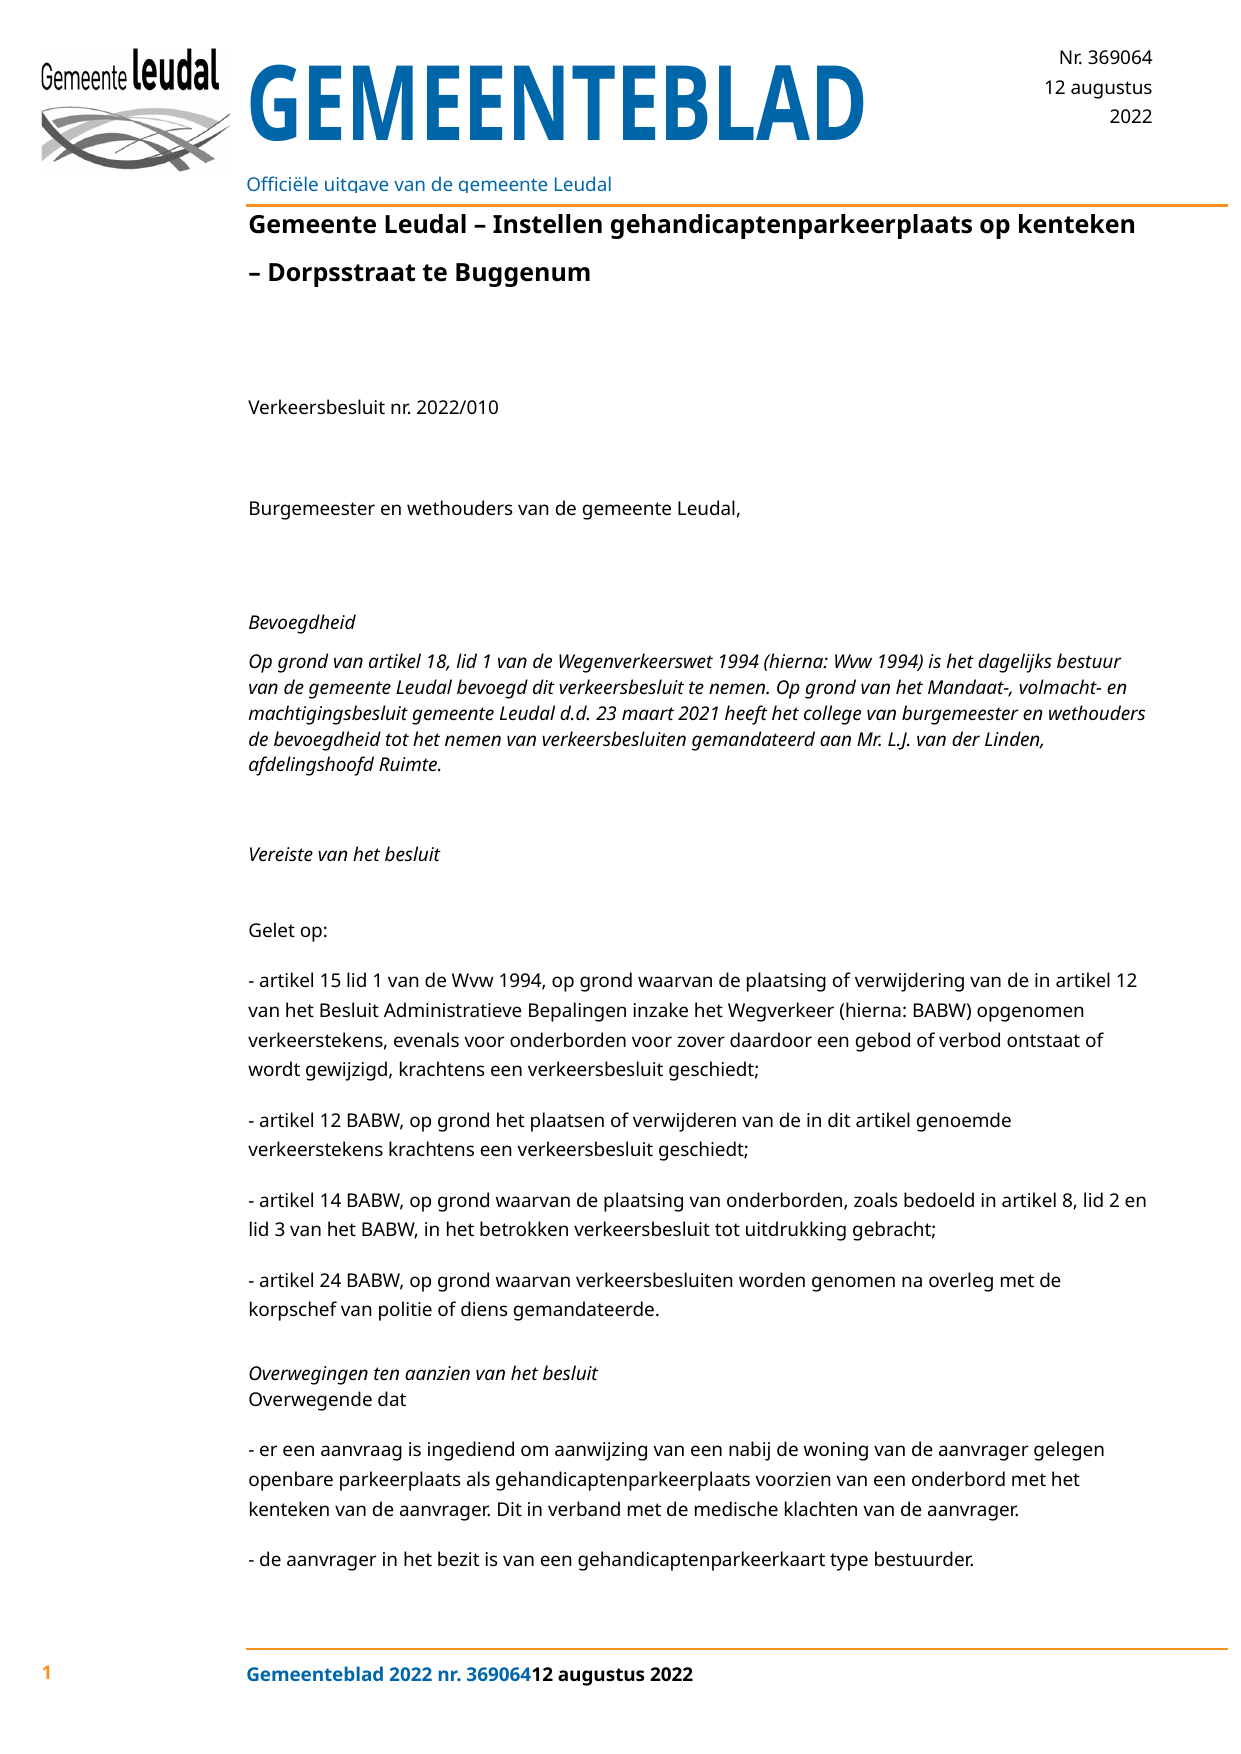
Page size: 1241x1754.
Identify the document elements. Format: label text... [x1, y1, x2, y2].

text - de aanvrager in het bezit is van een gehandicaptenparkeerkaart type bestuurder. [248, 1546, 1152, 1572]
text - artikel 15 lid 1 van de Wvw 1994, op grond waarvan de plaatsing of verwijdering van de in artikel 12 van het Besluit Administratieve Bepalingen inzake het Wegverkeer (hierna: BABW) opgenomen verkeerstekens, evenals voor onderborden voor zover daardoor een gebod of verbod ontstaat of wordt gewijzigd, krachtens een verkeersbesluit geschiedt; [248, 968, 1152, 1082]
text Bevoegdheid [248, 609, 1152, 635]
text Overwegingen ten aanzien van het besluit [248, 1360, 1152, 1386]
text - artikel 12 BABW, op grond het plaatsen of verwijderen van de in dit artikel genoemde verkeerstekens krachtens een verkeersbesluit geschiedt; [248, 1107, 1152, 1162]
text - artikel 24 BABW, op grond waarvan verkeersbesluiten worden genomen na overleg met de korpschef van politie of diens gemandateerde. [248, 1267, 1152, 1322]
picture [41, 47, 231, 172]
text Gemeente Leudal – Instellen gehandicaptenparkeerplaats op kenteken – Dorpsstraat te Buggenum [248, 207, 1152, 288]
text Gelet op: [248, 917, 1152, 943]
text Burgemeester en wethouders van de gemeente Leudal, [248, 495, 1152, 521]
text Op grond van artikel 18, lid 1 van de Wegenverkeerswet 1994 (hierna: Wvw 1994) is het dagelijks bestuur van de gemeente Leudal bevoegd dit verkeersbesluit te nemen. Op grond van het Mandaat-, volmacht- en machtigingsbesluit gemeente Leudal d.d. 23 maart 2021 heeft het college van burgemeester en wethouders de bevoegdheid tot het nemen van verkeersbesluiten gemandateerd aan Mr. L.J. van der Linden, afdelingshoofd Ruimte. [248, 648, 1152, 777]
text Overwegende dat [248, 1386, 1152, 1412]
text Verkeersbesluit nr. 2022/010 [248, 394, 1152, 420]
text Vereiste van het besluit [248, 841, 1152, 867]
text - er een aanvraag is ingediend om aanwijzing van een nabij de woning van de aanvrager gelegen openbare parkeerplaats als gehandicaptenparkeerplaats voorzien van een onderbord met het kenteken van de aanvrager. Dit in verband met de medische klachten van de aanvrager. [248, 1437, 1152, 1521]
text - artikel 14 BABW, op grond waarvan de plaatsing van onderborden, zoals bedoeld in artikel 8, lid 2 en lid 3 van het BABW, in het betrokken verkeersbesluit tot uitdrukking gebracht; [248, 1187, 1152, 1242]
